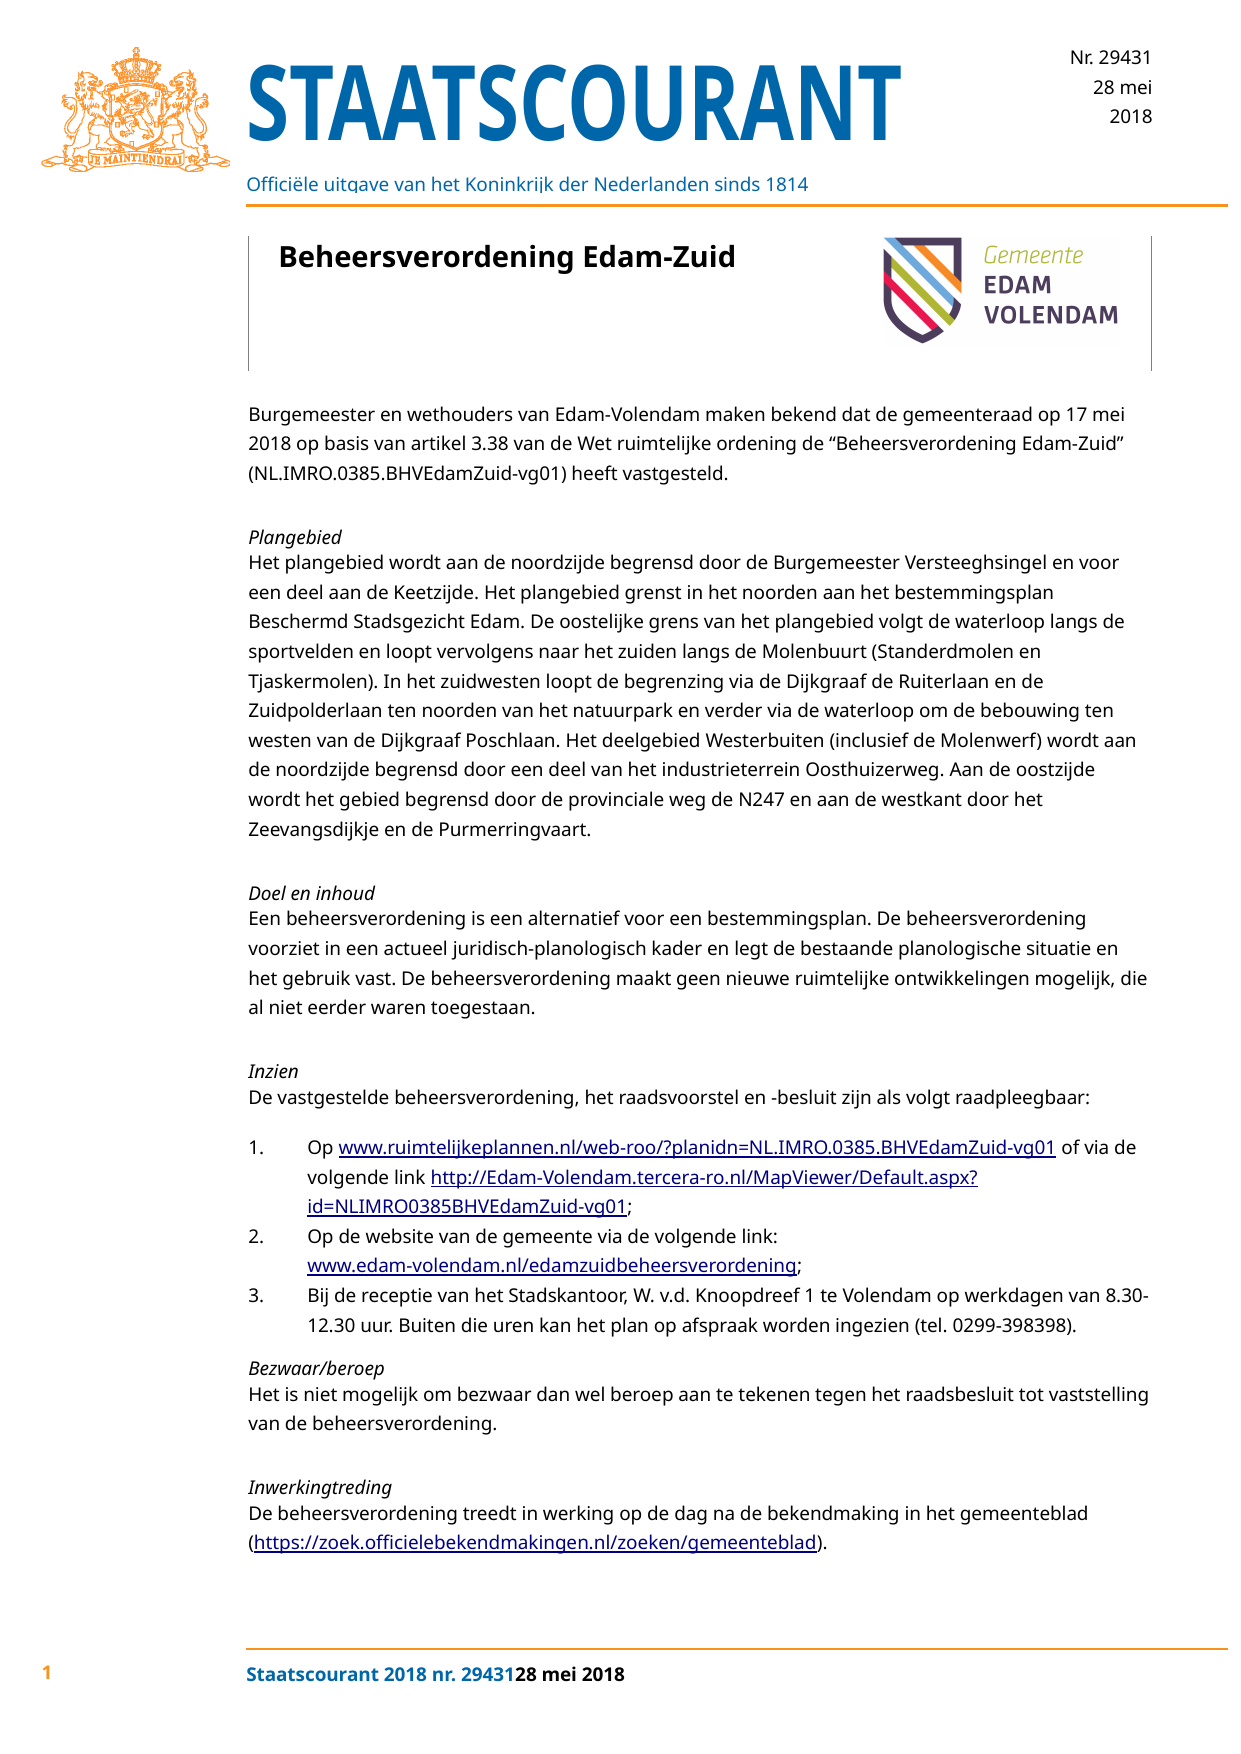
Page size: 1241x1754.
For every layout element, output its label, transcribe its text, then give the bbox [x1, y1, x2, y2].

table_header Beheersverordening Edam-Zuid [249, 236, 850, 371]
text Plangebied [248, 524, 1152, 549]
text Burgemeester en wethouders van Edam-Volendam maken bekend dat de gemeenteraad op 17 mei 2018 op basis van artikel 3.38 van de Wet ruimtelijke ordening de “Beheersverordening Edam-Zuid” (NL.IMRO.0385.BHVEdamZuid-vg01) heeft vastgesteld. [248, 401, 1152, 486]
text Inwerkingtreding [248, 1474, 1152, 1500]
picture [882, 236, 1119, 346]
text Het is niet mogelijk om bezwaar dan wel beroep aan te tekenen tegen het raadsbesluit tot vaststelling van de beheersverordening. [248, 1381, 1152, 1436]
text De beheersverordening treedt in werking op de dag na de bekendmaking in het gemeenteblad (https://zoek.officielebekendmakingen.nl/zoeken/gemeenteblad). [248, 1500, 1152, 1555]
picture [41, 47, 231, 172]
list Op www.ruimtelijkeplannen.nl/web-roo/?planidn=NL.IMRO.0385.BHVEdamZuid-vg01 of via de volgende link http://Edam-Volendam.tercera-ro.nl/MapViewer/Default.aspx?id=NLIMRO0385BHVEdamZuid-vg01; [248, 1134, 1152, 1219]
list Bij de receptie van het Stadskantoor, W. v.d. Knoopdreef 1 te Volendam op werkdagen van 8.30-12.30 uur. Buiten die uren kan het plan op afspraak worden ingezien (tel. 0299-398398). [248, 1282, 1152, 1338]
list Op de website van de gemeente via de volgende link: www.edam-volendam.nl/edamzuidbeheersverordening; [248, 1223, 1152, 1278]
text Een beheersverordening is een alternatief voor een bestemmingsplan. De beheersverordening voorziet in een actueel juridisch-planologisch kader en legt de bestaande planologische situatie en het gebruik vast. De beheersverordening maakt geen nieuwe ruimtelijke ontwikkelingen mogelijk, die al niet eerder waren toegestaan. [248, 906, 1152, 1020]
text Doel en inhoud [248, 880, 1152, 906]
text De vastgestelde beheersverordening, het raadsvoorstel en -besluit zijn als volgt raadpleegbaar: [248, 1084, 1152, 1110]
text Bezwaar/beroep [248, 1355, 1152, 1381]
table_header [850, 236, 1151, 371]
text Inzien [248, 1058, 1152, 1084]
text Het plangebied wordt aan de noordzijde begrensd door de Burgemeester Versteeghsingel en voor een deel aan de Keetzijde. Het plangebied grenst in het noorden aan het bestemmingsplan Beschermd Stadsgezicht Edam. De oostelijke grens van het plangebied volgt de waterloop langs de sportvelden en loopt vervolgens naar het zuiden langs de Molenbuurt (Standerdmolen en Tjaskermolen). In het zuidwesten loopt de begrenzing via de Dijkgraaf de Ruiterlaan en de Zuidpolderlaan ten noorden van het natuurpark en verder via de waterloop om de bebouwing ten westen van de Dijkgraaf Poschlaan. Het deelgebied Westerbuiten (inclusief de Molenwerf) wordt aan de noordzijde begrensd door een deel van het industrieterrein Oosthuizerweg. Aan de oostzijde wordt het gebied begrensd door de provinciale weg de N247 en aan de westkant door het Zeevangsdijkje en de Purmerringvaart. [248, 549, 1152, 842]
